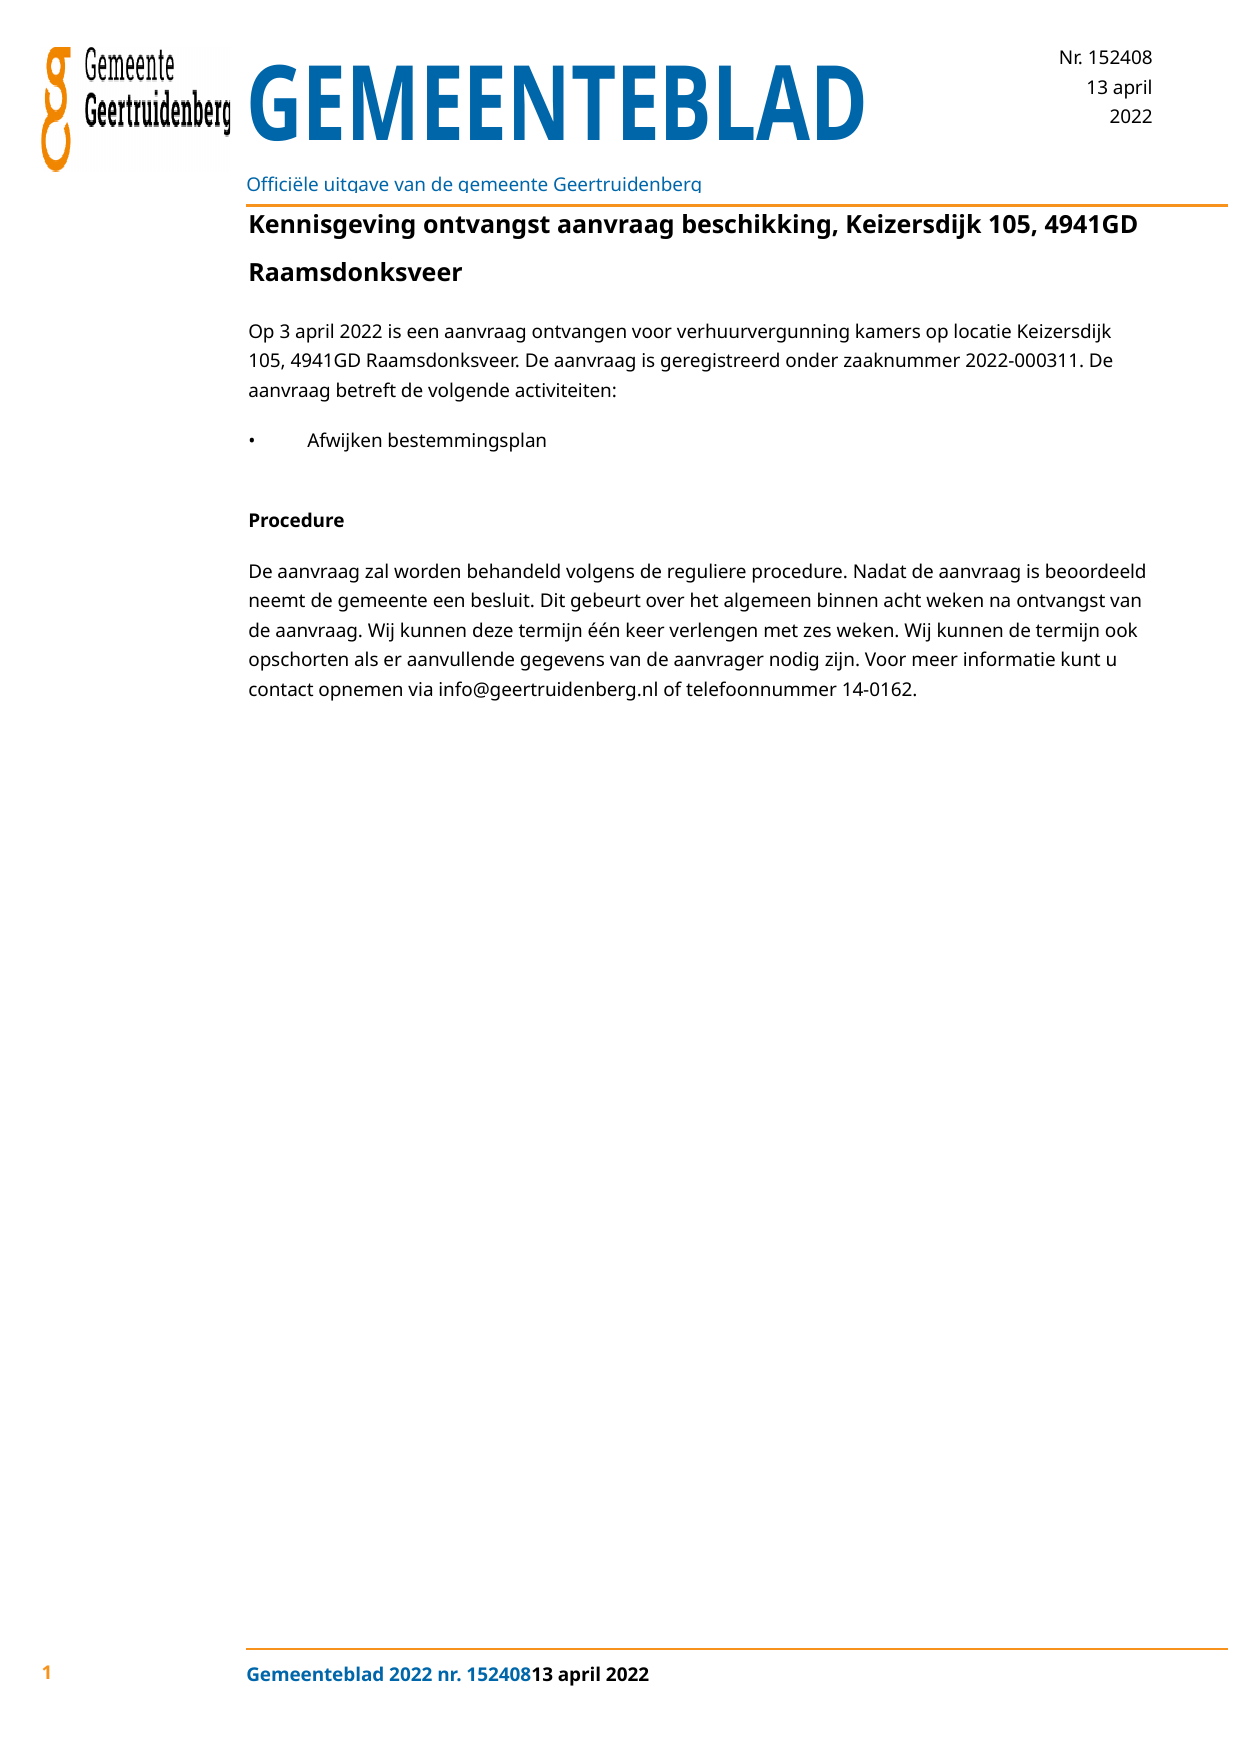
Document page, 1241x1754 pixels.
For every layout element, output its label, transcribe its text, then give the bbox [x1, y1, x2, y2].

list Afwijken bestemmingsplan [248, 427, 1152, 453]
text Procedure [248, 507, 1152, 533]
text Kennisgeving ontvangst aanvraag beschikking, Keizersdijk 105, 4941GD Raamsdonksveer [248, 207, 1152, 288]
text Op 3 april 2022 is een aanvraag ontvangen voor verhuurvergunning kamers op locatie Keizersdijk 105, 4941GD Raamsdonksveer. De aanvraag is geregistreerd onder zaaknummer 2022-000311. De aanvraag betreft de volgende activiteiten: [248, 318, 1152, 403]
picture [41, 47, 231, 172]
text De aanvraag zal worden behandeld volgens de reguliere procedure. Nadat de aanvraag is beoordeeld neemt de gemeente een besluit. Dit gebeurt over het algemeen binnen acht weken na ontvangst van de aanvraag. Wij kunnen deze termijn één keer verlengen met zes weken. Wij kunnen de termijn ook opschorten als er aanvullende gegevens van de aanvrager nodig zijn. Voor meer informatie kunt u contact opnemen via info@geertruidenberg.nl of telefoonnummer 14-0162. [248, 558, 1152, 702]
